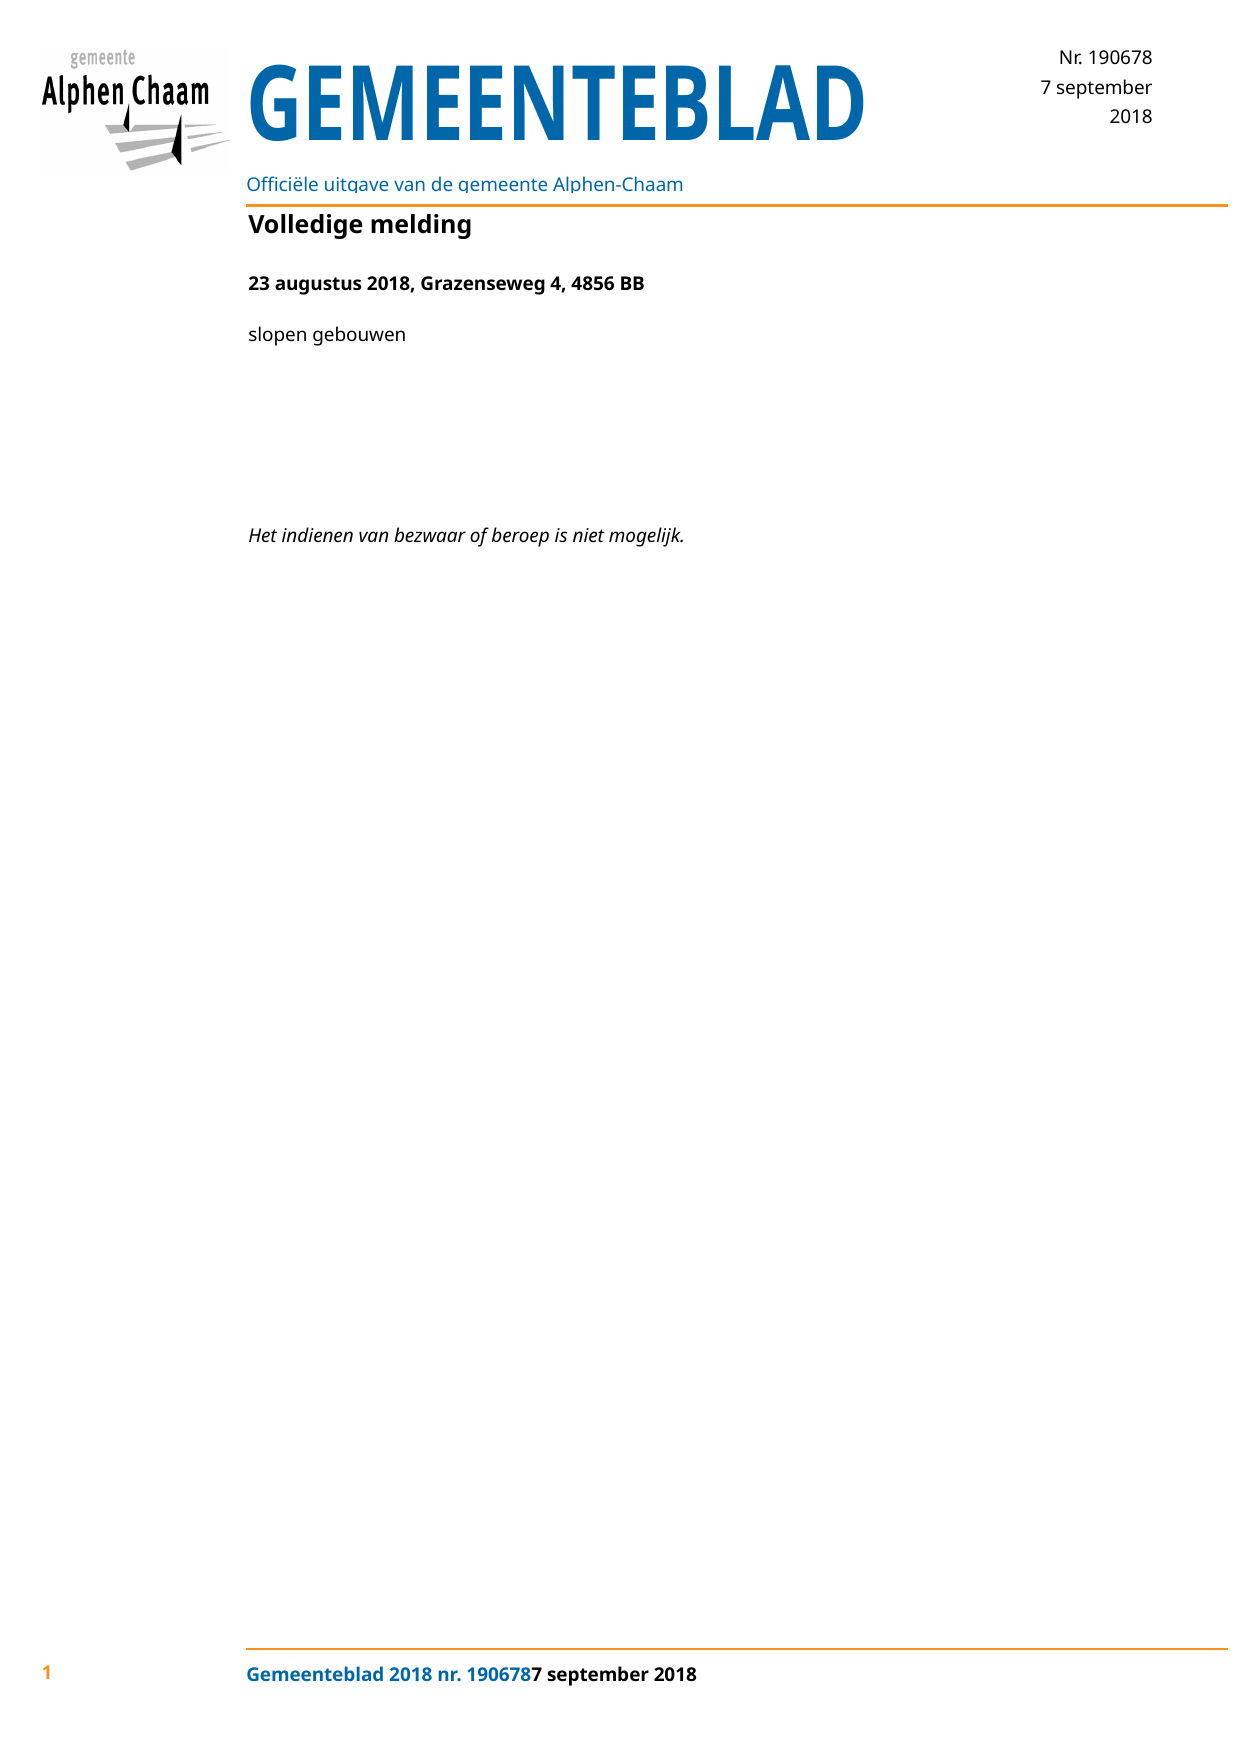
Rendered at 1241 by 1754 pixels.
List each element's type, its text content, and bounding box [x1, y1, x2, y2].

text Volledige melding [248, 207, 1152, 241]
text 23 augustus 2018, Grazenseweg 4, 4856 BB [248, 270, 1152, 296]
text slopen gebouwen [248, 321, 1152, 346]
picture [41, 47, 231, 172]
text Het indienen van bezwaar of beroep is niet mogelijk. [248, 522, 1152, 548]
